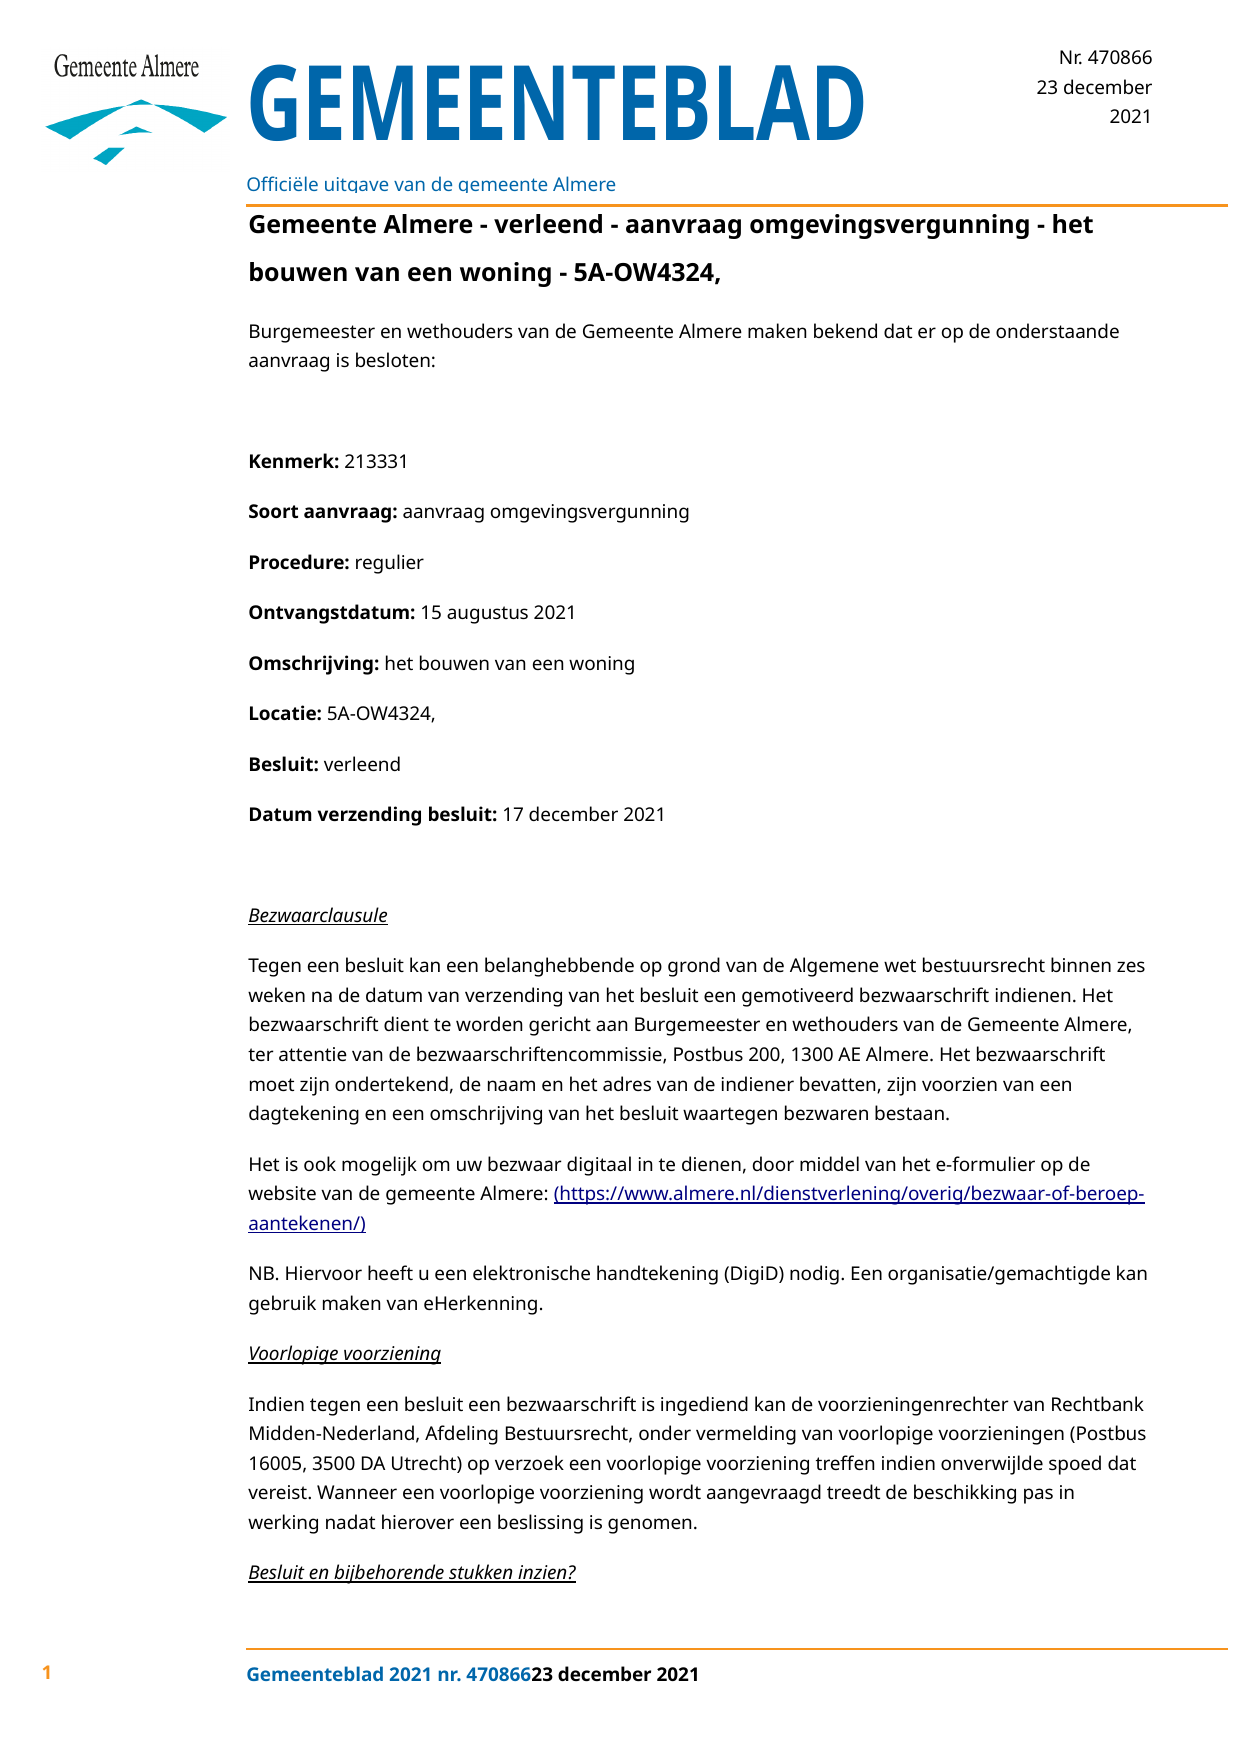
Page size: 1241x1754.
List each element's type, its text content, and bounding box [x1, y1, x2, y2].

text Soort aanvraag: aanvraag omgevingsvergunning [248, 499, 1152, 524]
picture [41, 47, 231, 172]
text Besluit en bijbehorende stukken inzien? [248, 1559, 1152, 1585]
text NB. Hiervoor heeft u een elektronische handtekening (DigiD) nodig. Een organisatie/gemachtigde kan gebruik maken van eHerkenning. [248, 1260, 1152, 1316]
text Tegen een besluit kan een belanghebbende op grond van de Algemene wet bestuursrecht binnen zes weken na de datum van verzending van het besluit een gemotiveerd bezwaarschrift indienen. Het bezwaarschrift dient te worden gericht aan Burgemeester en wethouders van de Gemeente Almere, ter attentie van de bezwaarschriftencommissie, Postbus 200, 1300 AE Almere. Het bezwaarschrift moet zijn ondertekend, de naam en het adres van de indiener bevatten, zijn voorzien van een dagtekening en een omschrijving van het besluit waartegen bezwaren bestaan. [248, 952, 1152, 1126]
text Voorlopige voorziening [248, 1340, 1152, 1366]
text Datum verzending besluit: 17 december 2021 [248, 801, 1152, 827]
text Het is ook mogelijk om uw bezwaar digitaal in te dienen, door middel van het e-formulier op de website van de gemeente Almere: (https://www.almere.nl/dienstverlening/overig/bezwaar-of-beroep-aantekenen/) [248, 1151, 1152, 1236]
text Burgemeester en wethouders van de Gemeente Almere maken bekend dat er op de onderstaande aanvraag is besloten: [248, 318, 1152, 373]
text Indien tegen een besluit een bezwaarschrift is ingediend kan de voorzieningenrechter van Rechtbank Midden-Nederland, Afdeling Bestuursrecht, onder vermelding van voorlopige voorzieningen (Postbus 16005, 3500 DA Utrecht) op verzoek een voorlopige voorziening treffen indien onverwijlde spoed dat vereist. Wanneer een voorlopige voorziening wordt aangevraagd treedt de beschikking pas in werking nadat hierover een beslissing is genomen. [248, 1391, 1152, 1535]
text Besluit: verleend [248, 751, 1152, 777]
text Bezwaarclausule [248, 902, 1152, 928]
text Omschrijving: het bouwen van een woning [248, 650, 1152, 676]
text Gemeente Almere - verleend - aanvraag omgevingsvergunning - het bouwen van een woning - 5A-OW4324, [248, 207, 1152, 288]
text Locatie: 5A-OW4324, [248, 700, 1152, 726]
text Kenmerk: 213331 [248, 448, 1152, 474]
text Ontvangstdatum: 15 augustus 2021 [248, 599, 1152, 625]
text Procedure: regulier [248, 549, 1152, 575]
